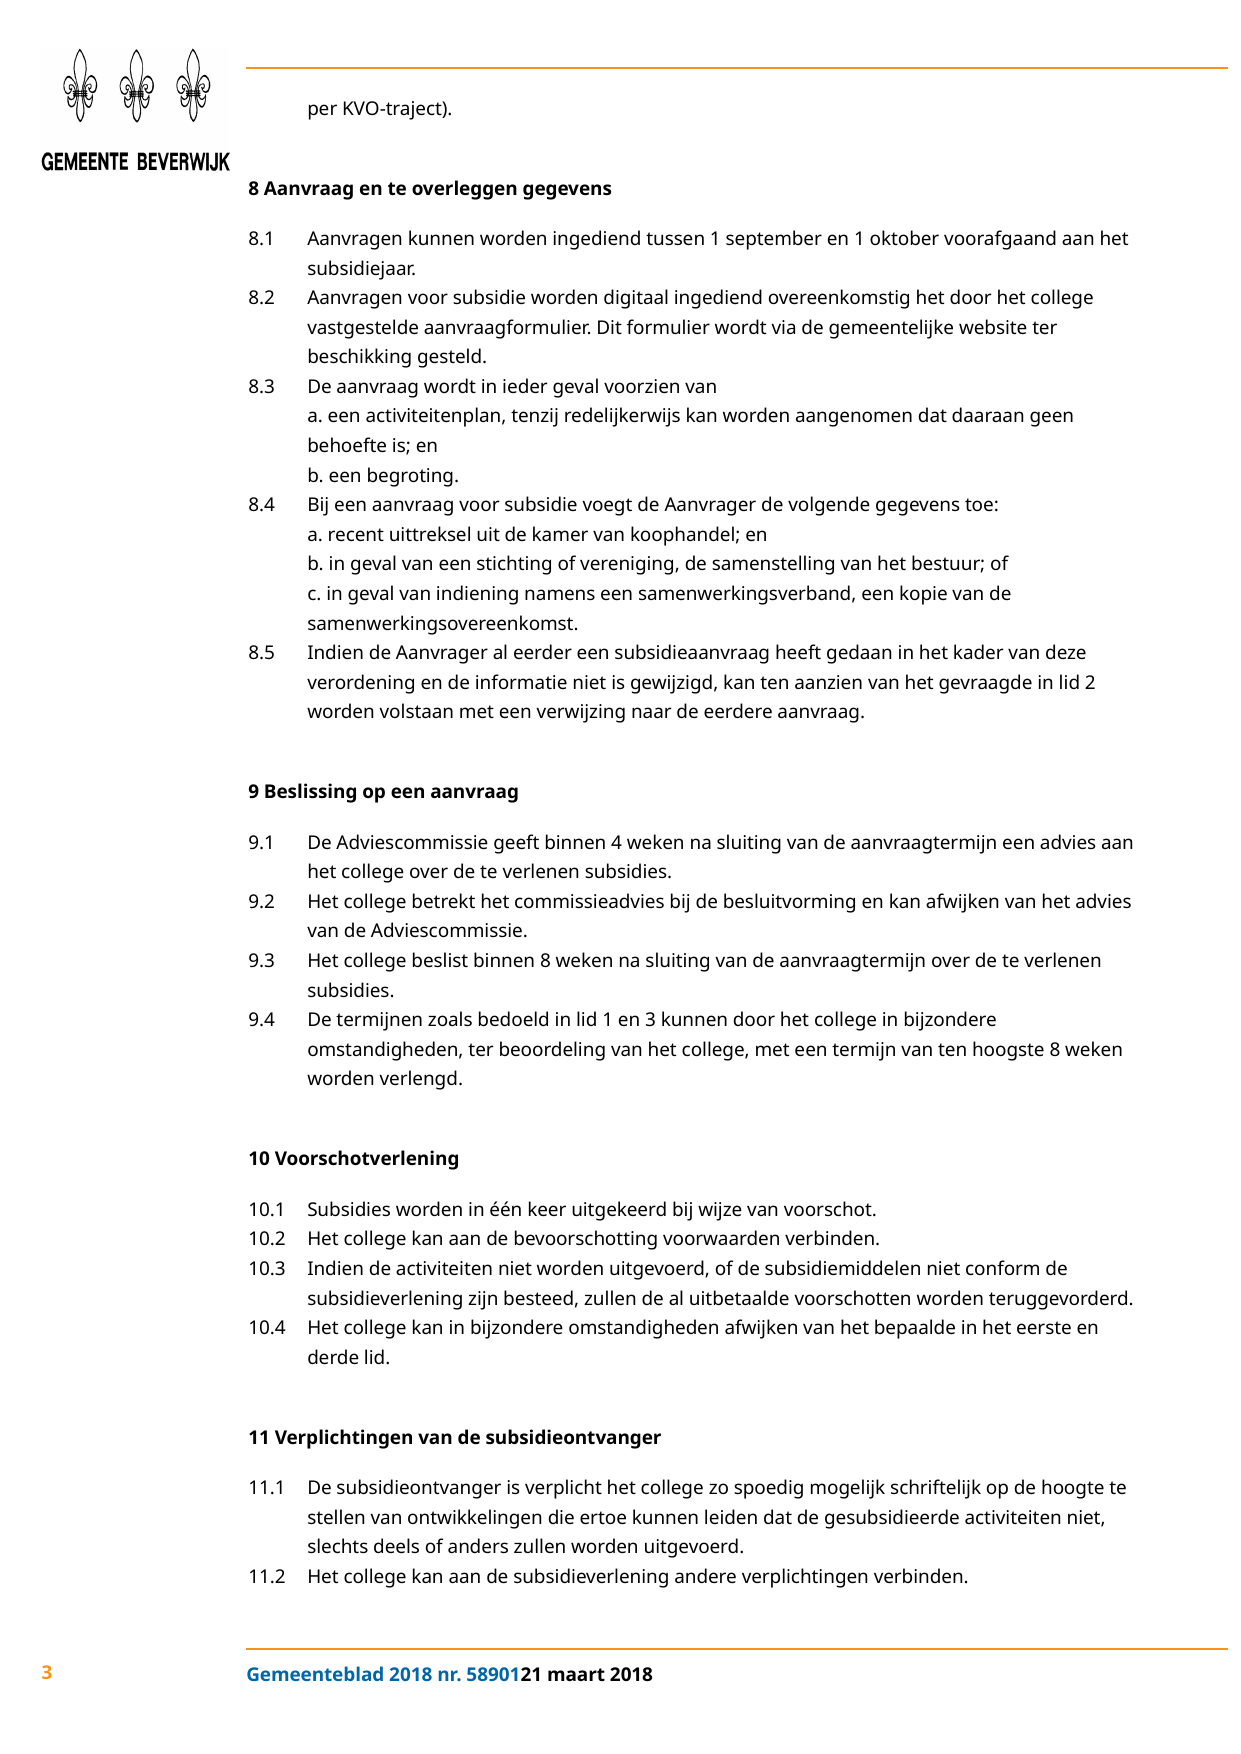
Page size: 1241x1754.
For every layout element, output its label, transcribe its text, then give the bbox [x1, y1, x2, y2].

text 9 Beslissing op een aanvraag [248, 778, 1152, 804]
list Het college beslist binnen 8 weken na sluiting van de aanvraagtermijn over de te verlenen subsidies. [248, 947, 1152, 1003]
picture [41, 47, 231, 172]
list Bij een aanvraag voor subsidie voegt de Aanvrager de volgende gegevens toe: [248, 491, 1152, 517]
text 10 Voorschotverlening [248, 1146, 1152, 1171]
list Het college betrekt het commissieadvies bij de besluitvorming en kan afwijken van het advies van de Adviescommissie. [248, 888, 1152, 943]
text 8 Aanvraag en te overleggen gegevens [248, 175, 1152, 201]
text 11 Verplichtingen van de subsidieontvanger [248, 1424, 1152, 1450]
list per KVO-traject). [248, 95, 1152, 121]
list b. in geval van een stichting of vereniging, de samenstelling van het bestuur; of [248, 551, 1152, 576]
list b. een begroting. [248, 462, 1152, 488]
list Subsidies worden in één keer uitgekeerd bij wijze van voorschot. [248, 1196, 1152, 1222]
list Aanvragen kunnen worden ingediend tussen 1 september en 1 oktober voorafgaand aan het subsidiejaar. [248, 225, 1152, 281]
list Indien de activiteiten niet worden uitgevoerd, of de subsidiemiddelen niet conform de subsidieverlening zijn besteed, zullen de al uitbetaalde voorschotten worden teruggevorderd. [248, 1255, 1152, 1311]
list a. recent uittreksel uit de kamer van koophandel; en [248, 521, 1152, 547]
list c. in geval van indiening namens een samenwerkingsverband, een kopie van de samenwerkingsovereenkomst. [248, 580, 1152, 636]
list Aanvragen voor subsidie worden digitaal ingediend overeenkomstig het door het college vastgestelde aanvraagformulier. Dit formulier wordt via de gemeentelijke website ter beschikking gesteld. [248, 284, 1152, 369]
list De Adviescommissie geeft binnen 4 weken na sluiting van de aanvraagtermijn een advies aan het college over de te verlenen subsidies. [248, 829, 1152, 884]
list Het college kan aan de bevoorschotting voorwaarden verbinden. [248, 1226, 1152, 1251]
list a. een activiteitenplan, tenzij redelijkerwijs kan worden aangenomen dat daaraan geen behoefte is; en [248, 403, 1152, 458]
list De termijnen zoals bedoeld in lid 1 en 3 kunnen door het college in bijzondere omstandigheden, ter beoordeling van het college, met een termijn van ten hoogste 8 weken worden verlengd. [248, 1006, 1152, 1091]
list De subsidieontvanger is verplicht het college zo spoedig mogelijk schriftelijk op de hoogte te stellen van ontwikkelingen die ertoe kunnen leiden dat de gesubsidieerde activiteiten niet, slechts deels of anders zullen worden uitgevoerd. [248, 1474, 1152, 1559]
list Indien de Aanvrager al eerder een subsidieaanvraag heeft gedaan in het kader van deze verordening en de informatie niet is gewijzigd, kan ten aanzien van het gevraagde in lid 2 worden volstaan met een verwijzing naar de eerdere aanvraag. [248, 639, 1152, 724]
list Het college kan aan de subsidieverlening andere verplichtingen verbinden. [248, 1563, 1152, 1589]
list Het college kan in bijzondere omstandigheden afwijken van het bepaalde in het eerste en derde lid. [248, 1314, 1152, 1370]
list De aanvraag wordt in ieder geval voorzien van [248, 373, 1152, 399]
